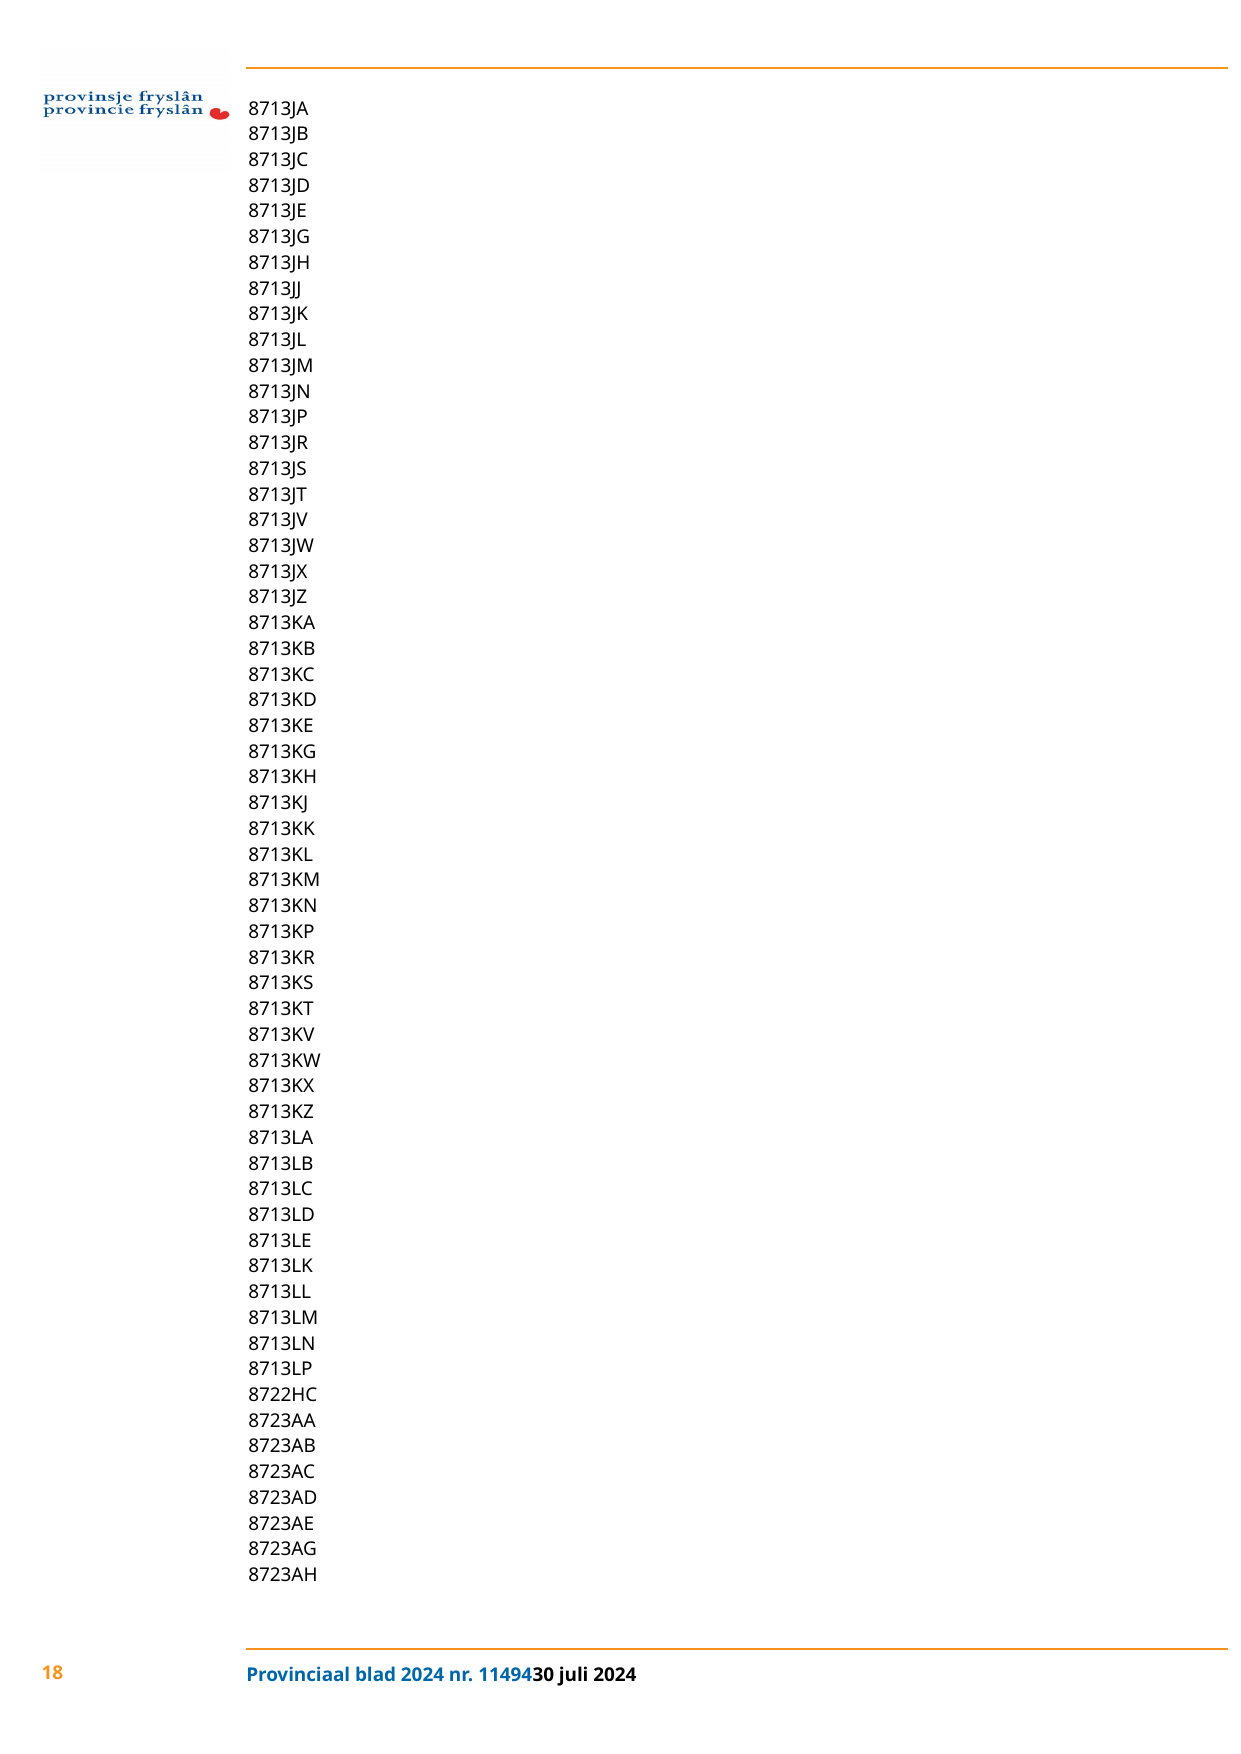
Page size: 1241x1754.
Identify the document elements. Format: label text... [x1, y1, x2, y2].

table_cell 8713JA [248, 95, 1152, 121]
table_cell 8713KE [248, 712, 1152, 738]
table_cell 8713KZ [248, 1098, 1152, 1124]
table_cell 8713LB [248, 1150, 1152, 1175]
table_cell 8713JH [248, 249, 1152, 275]
table_cell 8713KN [248, 893, 1152, 918]
table_cell 8713LL [248, 1278, 1152, 1304]
table_cell 8713KC [248, 661, 1152, 687]
table_cell 8713KX [248, 1073, 1152, 1098]
table_cell 8723AA [248, 1407, 1152, 1433]
table_cell 8713LK [248, 1253, 1152, 1278]
table_cell 8713LA [248, 1124, 1152, 1150]
table_cell 8713KS [248, 970, 1152, 995]
table_cell 8713KG [248, 738, 1152, 764]
table_cell 8713LP [248, 1356, 1152, 1381]
table_cell 8713KK [248, 815, 1152, 841]
table_cell 8713JM [248, 352, 1152, 378]
table_cell 8723AB [248, 1433, 1152, 1458]
table_cell 8723AE [248, 1510, 1152, 1536]
table_cell 8713JD [248, 172, 1152, 198]
table_cell 8713JJ [248, 275, 1152, 301]
table_cell 8713KV [248, 1021, 1152, 1047]
table_cell 8713JL [248, 326, 1152, 352]
table_cell 8713JV [248, 506, 1152, 532]
table_cell 8713JS [248, 455, 1152, 481]
picture [41, 47, 231, 172]
table_cell 8713KR [248, 944, 1152, 969]
table_cell 8713JC [248, 146, 1152, 172]
table_cell 8713JB [248, 121, 1152, 146]
table_cell 8713JZ [248, 584, 1152, 609]
table_cell 8713JG [248, 224, 1152, 249]
table_cell 8713KT [248, 995, 1152, 1021]
table_cell 8713LC [248, 1175, 1152, 1201]
table_cell 8713JX [248, 558, 1152, 584]
table_cell 8713LE [248, 1227, 1152, 1253]
table_cell 8713LM [248, 1304, 1152, 1330]
table_cell 8713JR [248, 429, 1152, 455]
table_cell 8713JN [248, 378, 1152, 403]
table_cell 8713LN [248, 1330, 1152, 1356]
table_cell 8722HC [248, 1381, 1152, 1407]
table_cell 8713KL [248, 841, 1152, 867]
table_cell 8713KD [248, 687, 1152, 712]
table_cell 8713KP [248, 918, 1152, 944]
table_cell 8723AC [248, 1459, 1152, 1484]
table_cell 8713KW [248, 1047, 1152, 1072]
table_cell 8713JW [248, 532, 1152, 558]
table_cell 8713KB [248, 635, 1152, 661]
table_cell 8713KH [248, 764, 1152, 789]
table_cell 8723AG [248, 1536, 1152, 1561]
table_cell 8713KA [248, 609, 1152, 635]
table_cell 8713JT [248, 481, 1152, 506]
table_cell 8713KM [248, 867, 1152, 892]
table_cell 8713JK [248, 301, 1152, 326]
table_cell 8713LD [248, 1201, 1152, 1227]
table_cell 8713JP [248, 404, 1152, 429]
table_cell 8723AD [248, 1484, 1152, 1510]
table_cell 8713KJ [248, 790, 1152, 815]
table_cell 8713JE [248, 198, 1152, 223]
table_cell 8723AH [248, 1561, 1152, 1587]
